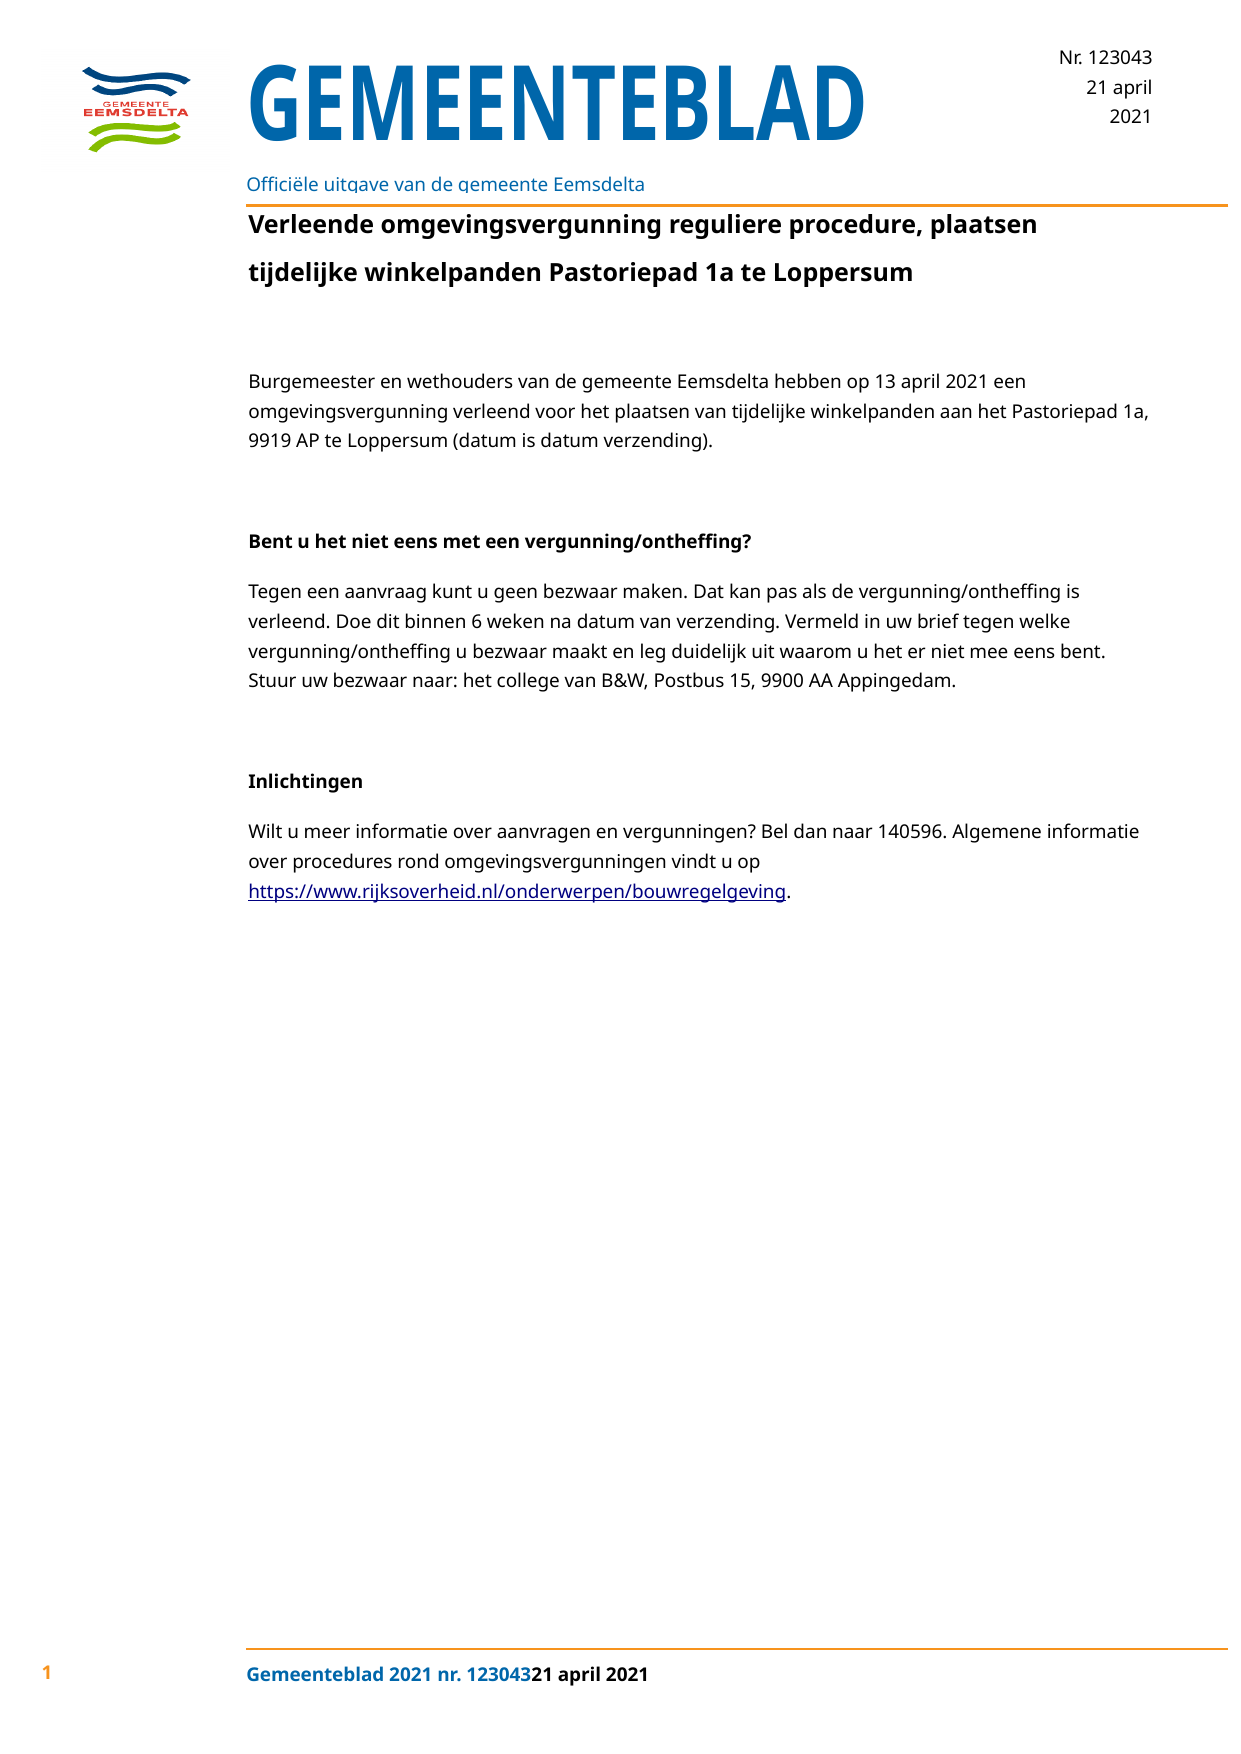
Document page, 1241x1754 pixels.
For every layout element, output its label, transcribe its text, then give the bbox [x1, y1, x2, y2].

text Burgemeester en wethouders van de gemeente Eemsdelta hebben op 13 april 2021 een omgevingsvergunning verleend voor het plaatsen van tijdelijke winkelpanden aan het Pastoriepad 1a, 9919 AP te Loppersum (datum is datum verzending). [248, 368, 1152, 453]
text Inlichtingen [248, 768, 1152, 794]
text Tegen een aanvraag kunt u geen bezwaar maken. Dat kan pas als de vergunning/ontheffing is verleend. Doe dit binnen 6 weken na datum van verzending. Vermeld in uw brief tegen welke vergunning/ontheffing u bezwaar maakt en leg duidelijk uit waarom u het er niet mee eens bent. Stuur uw bezwaar naar: het college van B&W, Postbus 15, 9900 AA Appingedam. [248, 579, 1152, 693]
text Wilt u meer informatie over aanvragen en vergunningen? Bel dan naar 140596. Algemene informatie over procedures rond omgevingsvergunningen vindt u op https://www.rijksoverheid.nl/onderwerpen/bouwregelgeving. [248, 819, 1152, 904]
text Bent u het niet eens met een vergunning/ontheffing? [248, 528, 1152, 554]
text Verleende omgevingsvergunning reguliere procedure, plaatsen tijdelijke winkelpanden Pastoriepad 1a te Loppersum [248, 207, 1152, 288]
picture [41, 47, 231, 172]
